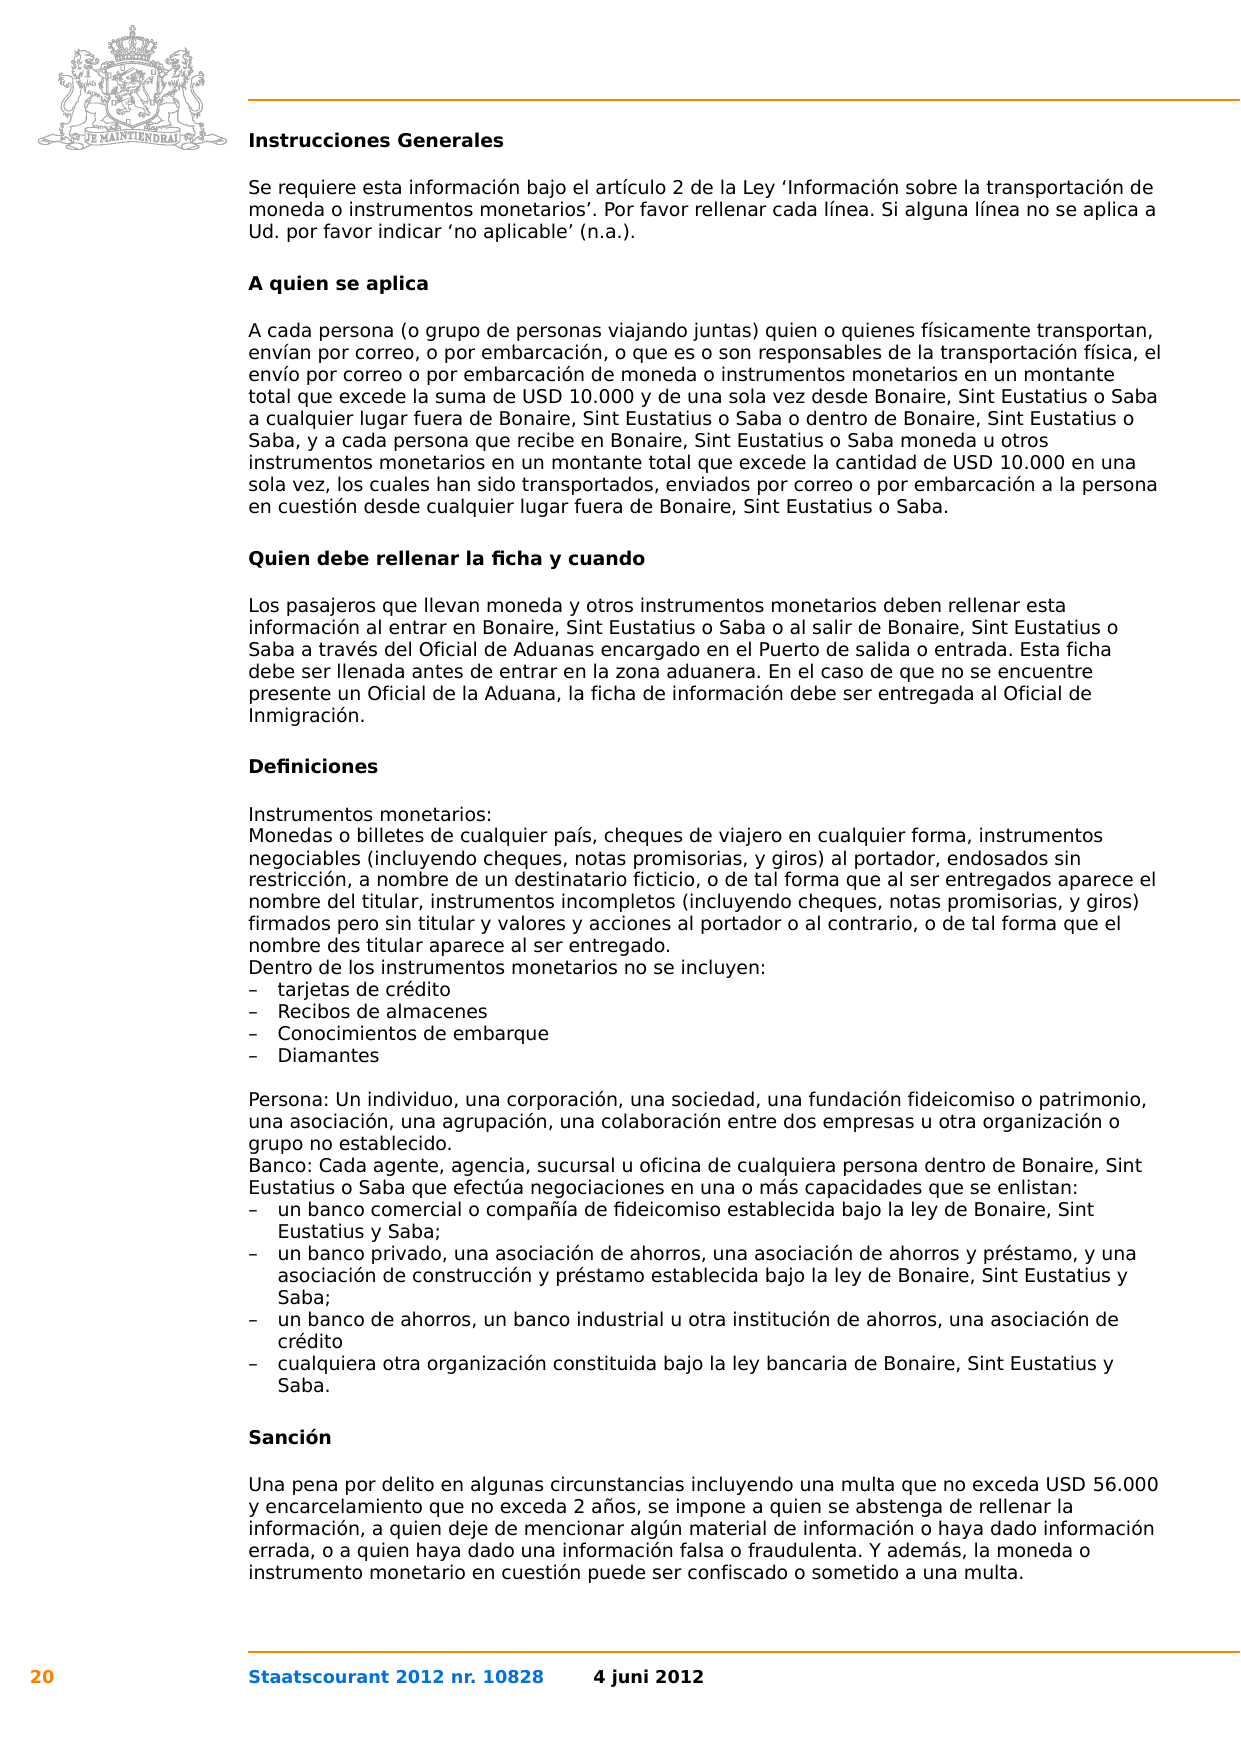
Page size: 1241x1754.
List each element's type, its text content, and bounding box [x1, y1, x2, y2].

text – cualquiera otra organización constituida bajo la ley bancaria de Bonaire, Sint Eustatius y Saba. [248, 1353, 1163, 1397]
text – un banco de ahorros, un banco industrial u otra institución de ahorros, una asociación de crédito [248, 1309, 1163, 1353]
text – Conocimientos de embarque [248, 1023, 1163, 1045]
picture [38, 25, 227, 150]
text – un banco comercial o compañía de fideicomiso establecida bajo la ley de Bonaire, Sint Eustatius y Saba; [248, 1199, 1163, 1243]
subtitle Instrucciones Generales [248, 130, 1163, 152]
text – Diamantes [248, 1045, 1163, 1067]
text Los pasajeros que llevan moneda y otros instrumentos monetarios deben rellenar esta información al entrar en Bonaire, Sint Eustatius o Saba o al salir de Bonaire, Sint Eustatius o Saba a través del Oficial de Aduanas encargado en el Puerto de salida o entrada. Esta ficha debe ser llenada antes de entrar en la zona aduanera. En el caso de que no se encuentre presente un Oficial de la Aduana, la ficha de información debe ser entregada al Oficial de Inmigración. [248, 594, 1163, 726]
text – un banco privado, una asociación de ahorros, una asociación de ahorros y préstamo, y una asociación de construcción y préstamo establecida bajo la ley de Bonaire, Sint Eustatius y Saba; [248, 1243, 1163, 1309]
text Instrumentos monetarios: [248, 803, 1163, 825]
text Se requiere esta información bajo el artículo 2 de la Ley ‘Información sobre la transportación de moneda o instrumentos monetarios’. Por favor rellenar cada línea. Si alguna línea no se aplica a Ud. por favor indicar ‘no aplicable’ (n.a.). [248, 177, 1163, 243]
text Dentro de los instrumentos monetarios no se incluyen: [248, 957, 1163, 979]
text – Recibos de almacenes [248, 1001, 1163, 1023]
text Banco: Cada agente, agencia, sucursal u oficina de cualquiera persona dentro de Bonaire, Sint Eustatius o Saba que efectúa negociaciones en una o más capacidades que se enlistan: [248, 1155, 1163, 1199]
text – tarjetas de crédito [248, 979, 1163, 1001]
text A cada persona (o grupo de personas viajando juntas) quien o quienes físicamente transportan, envían por correo, o por embarcación, o que es o son responsables de la transportación física, el envío por correo o por embarcación de moneda o instrumentos monetarios en un montante total que excede la suma de USD 10.000 y de una sola vez desde Bonaire, Sint Eustatius o Saba a cualquier lugar fuera de Bonaire, Sint Eustatius o Saba o dentro de Bonaire, Sint Eustatius o Saba, y a cada persona que recibe en Bonaire, Sint Eustatius o Saba moneda u otros instrumentos monetarios en un montante total que excede la cantidad de USD 10.000 en una sola vez, los cuales han sido transportados, enviados por correo o por embarcación a la persona en cuestión desde cualquier lugar fuera de Bonaire, Sint Eustatius o Saba. [248, 320, 1163, 518]
subtitle Definiciones [248, 756, 1163, 778]
text Persona: Un individuo, una corporación, una sociedad, una fundación fideicomiso o patrimonio, una asociación, una agrupación, una colaboración entre dos empresas u otra organización o grupo no establecido. [248, 1089, 1163, 1155]
subtitle Quien debe rellenar la ficha y cuando [248, 548, 1163, 569]
subtitle Sanción [248, 1427, 1163, 1449]
subtitle A quien se aplica [248, 273, 1163, 295]
text Una pena por delito en algunas circunstancias incluyendo una multa que no exceda USD 56.000 y encarcelamiento que no exceda 2 años, se impone a quien se abstenga de rellenar la información, a quien deje de mencionar algún material de información o haya dado información errada, o a quien haya dado una información falsa o fraudulenta. Y además, la moneda o instrumento monetario en cuestión puede ser confiscado o sometido a una multa. [248, 1474, 1163, 1584]
text Monedas o billetes de cualquier país, cheques de viajero en cualquier forma, instrumentos negociables (incluyendo cheques, notas promisorias, y giros) al portador, endosados sin restricción, a nombre de un destinatario ficticio, o de tal forma que al ser entregados aparece el nombre del titular, instrumentos incompletos (incluyendo cheques, notas promisorias, y giros) firmados pero sin titular y valores y acciones al portador o al contrario, o de tal forma que el nombre des titular aparece al ser entregado. [248, 825, 1163, 957]
